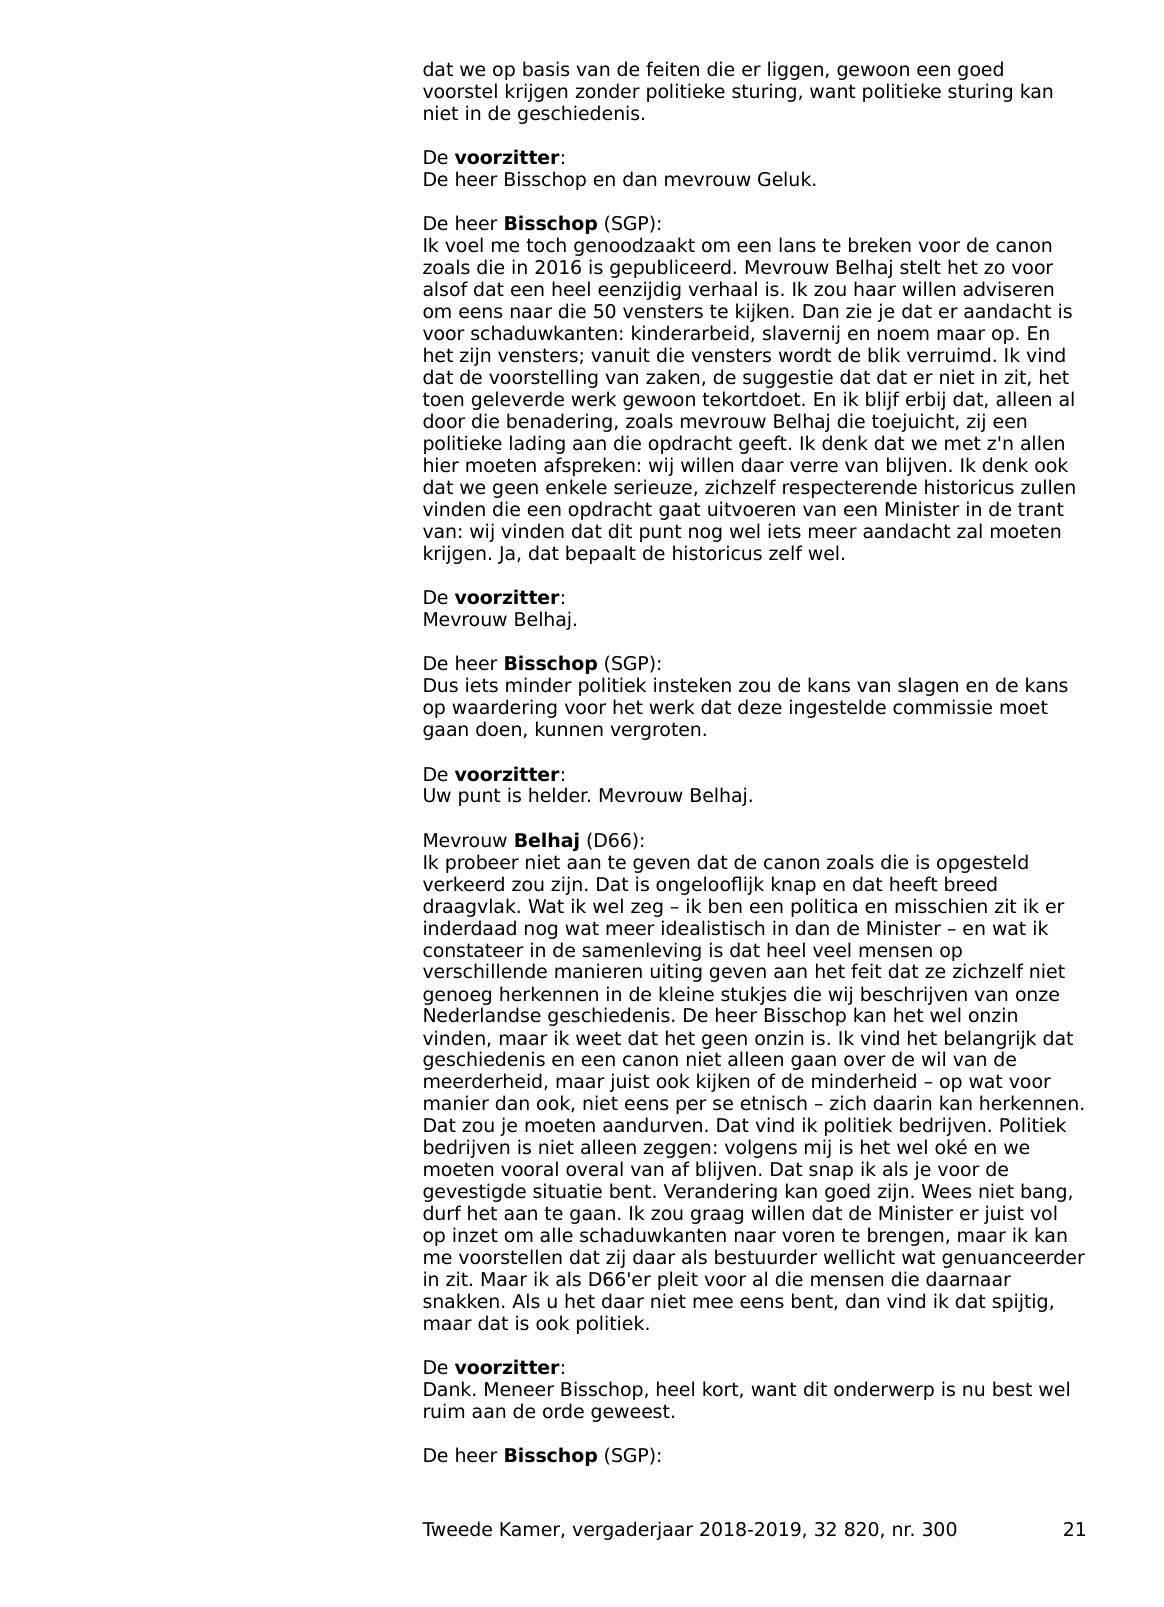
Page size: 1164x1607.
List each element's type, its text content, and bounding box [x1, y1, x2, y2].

text Ik probeer niet aan te geven dat de canon zoals die is opgesteld verkeerd zou zijn. Dat is ongelooflijk knap en dat heeft breed draagvlak. Wat ik wel zeg – ik ben een politica en misschien zit ik er inderdaad nog wat meer idealistisch in dan de Minister – en wat ik constateer in de samenleving is dat heel veel mensen op verschillende manieren uiting geven aan het feit dat ze zichzelf niet genoeg herkennen in de kleine stukjes die wij beschrijven van onze Nederlandse geschiedenis. De heer Bisschop kan het wel onzin vinden, maar ik weet dat het geen onzin is. Ik vind het belangrijk dat geschiedenis en een canon niet alleen gaan over de wil van de meerderheid, maar juist ook kijken of de minderheid – op wat voor manier dan ook, niet eens per se etnisch – zich daarin kan herkennen. Dat zou je moeten aandurven. Dat vind ik politiek bedrijven. Politiek bedrijven is niet alleen zeggen: volgens mij is het wel oké en we moeten vooral overal van af blijven. Dat snap ik als je voor de gevestigde situatie bent. Verandering kan goed zijn. Wees niet bang, durf het aan te gaan. Ik zou graag willen dat de Minister er juist vol op inzet om alle schaduwkanten naar voren te brengen, maar ik kan me voorstellen dat zij daar als bestuurder wellicht wat genuanceerder in zit. Maar ik als D66'er pleit voor al die mensen die daarnaar snakken. Als u het daar niet mee eens bent, dan vind ik dat spijtig, maar dat is ook politiek. [422, 852, 1087, 1335]
text Dank. Meneer Bisschop, heel kort, want dit onderwerp is nu best wel ruim aan de orde geweest. [422, 1379, 1087, 1423]
text De heer Bisschop (SGP): [422, 653, 1087, 675]
text De voorzitter: [422, 763, 1087, 785]
text De voorzitter: [422, 587, 1087, 609]
text De voorzitter: [422, 147, 1087, 169]
text Ik voel me toch genoodzaakt om een lans te breken voor de canon zoals die in 2016 is gepubliceerd. Mevrouw Belhaj stelt het zo voor alsof dat een heel eenzijdig verhaal is. Ik zou haar willen adviseren om eens naar die 50 vensters te kijken. Dan zie je dat er aandacht is voor schaduwkanten: kinderarbeid, slavernij en noem maar op. En het zijn vensters; vanuit die vensters wordt de blik verruimd. Ik vind dat de voorstelling van zaken, de suggestie dat dat er niet in zit, het toen geleverde werk gewoon tekortdoet. En ik blijf erbij dat, alleen al door die benadering, zoals mevrouw Belhaj die toejuicht, zij een politieke lading aan die opdracht geeft. Ik denk dat we met z'n allen hier moeten afspreken: wij willen daar verre van blijven. Ik denk ook dat we geen enkele serieuze, zichzelf respecterende historicus zullen vinden die een opdracht gaat uitvoeren van een Minister in de trant van: wij vinden dat dit punt nog wel iets meer aandacht zal moeten krijgen. Ja, dat bepaalt de historicus zelf wel. [422, 235, 1087, 565]
text De heer Bisschop en dan mevrouw Geluk. [422, 169, 1087, 191]
text Mevrouw Belhaj (D66): [422, 829, 1087, 852]
text Uw punt is helder. Mevrouw Belhaj. [422, 785, 1087, 807]
text De heer Bisschop (SGP): [422, 213, 1087, 235]
text De heer Bisschop (SGP): [422, 1445, 1087, 1467]
text De voorzitter: [422, 1357, 1087, 1379]
text dat we op basis van de feiten die er liggen, gewoon een goed voorstel krijgen zonder politieke sturing, want politieke sturing kan niet in de geschiedenis. [422, 59, 1087, 125]
text Dus iets minder politiek insteken zou de kans van slagen en de kans op waardering voor het werk dat deze ingestelde commissie moet gaan doen, kunnen vergroten. [422, 675, 1087, 741]
text Mevrouw Belhaj. [422, 609, 1087, 631]
